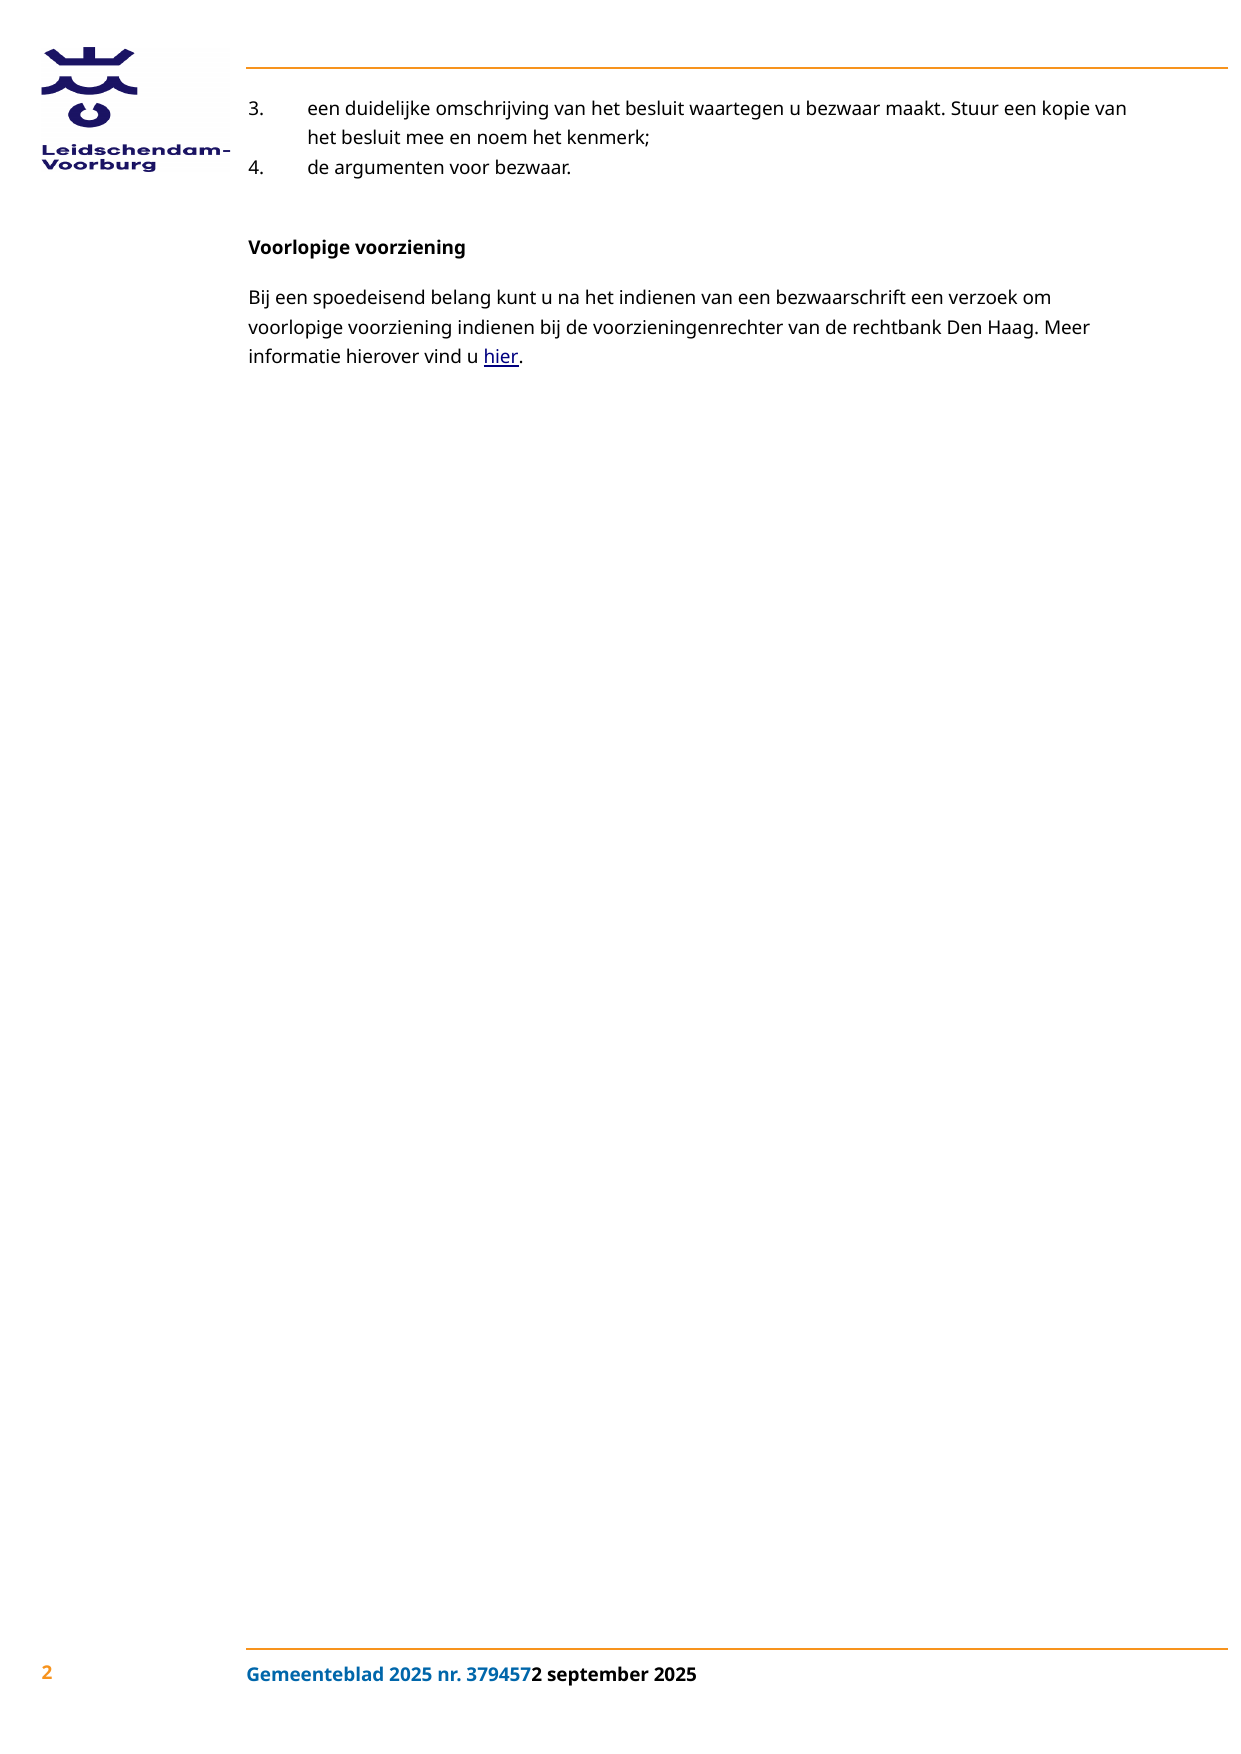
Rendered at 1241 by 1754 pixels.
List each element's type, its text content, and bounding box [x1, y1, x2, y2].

list de argumenten voor bezwaar. [248, 154, 1152, 180]
text Voorlopige voorziening [248, 234, 1152, 260]
picture [41, 47, 231, 172]
text Bij een spoedeisend belang kunt u na het indienen van een bezwaarschrift een verzoek om voorlopige voorziening indienen bij de voorzieningenrechter van de rechtbank Den Haag. Meer informatie hierover vind u hier. [248, 284, 1152, 369]
list een duidelijke omschrijving van het besluit waartegen u bezwaar maakt. Stuur een kopie van het besluit mee en noem het kenmerk; [248, 95, 1152, 150]
